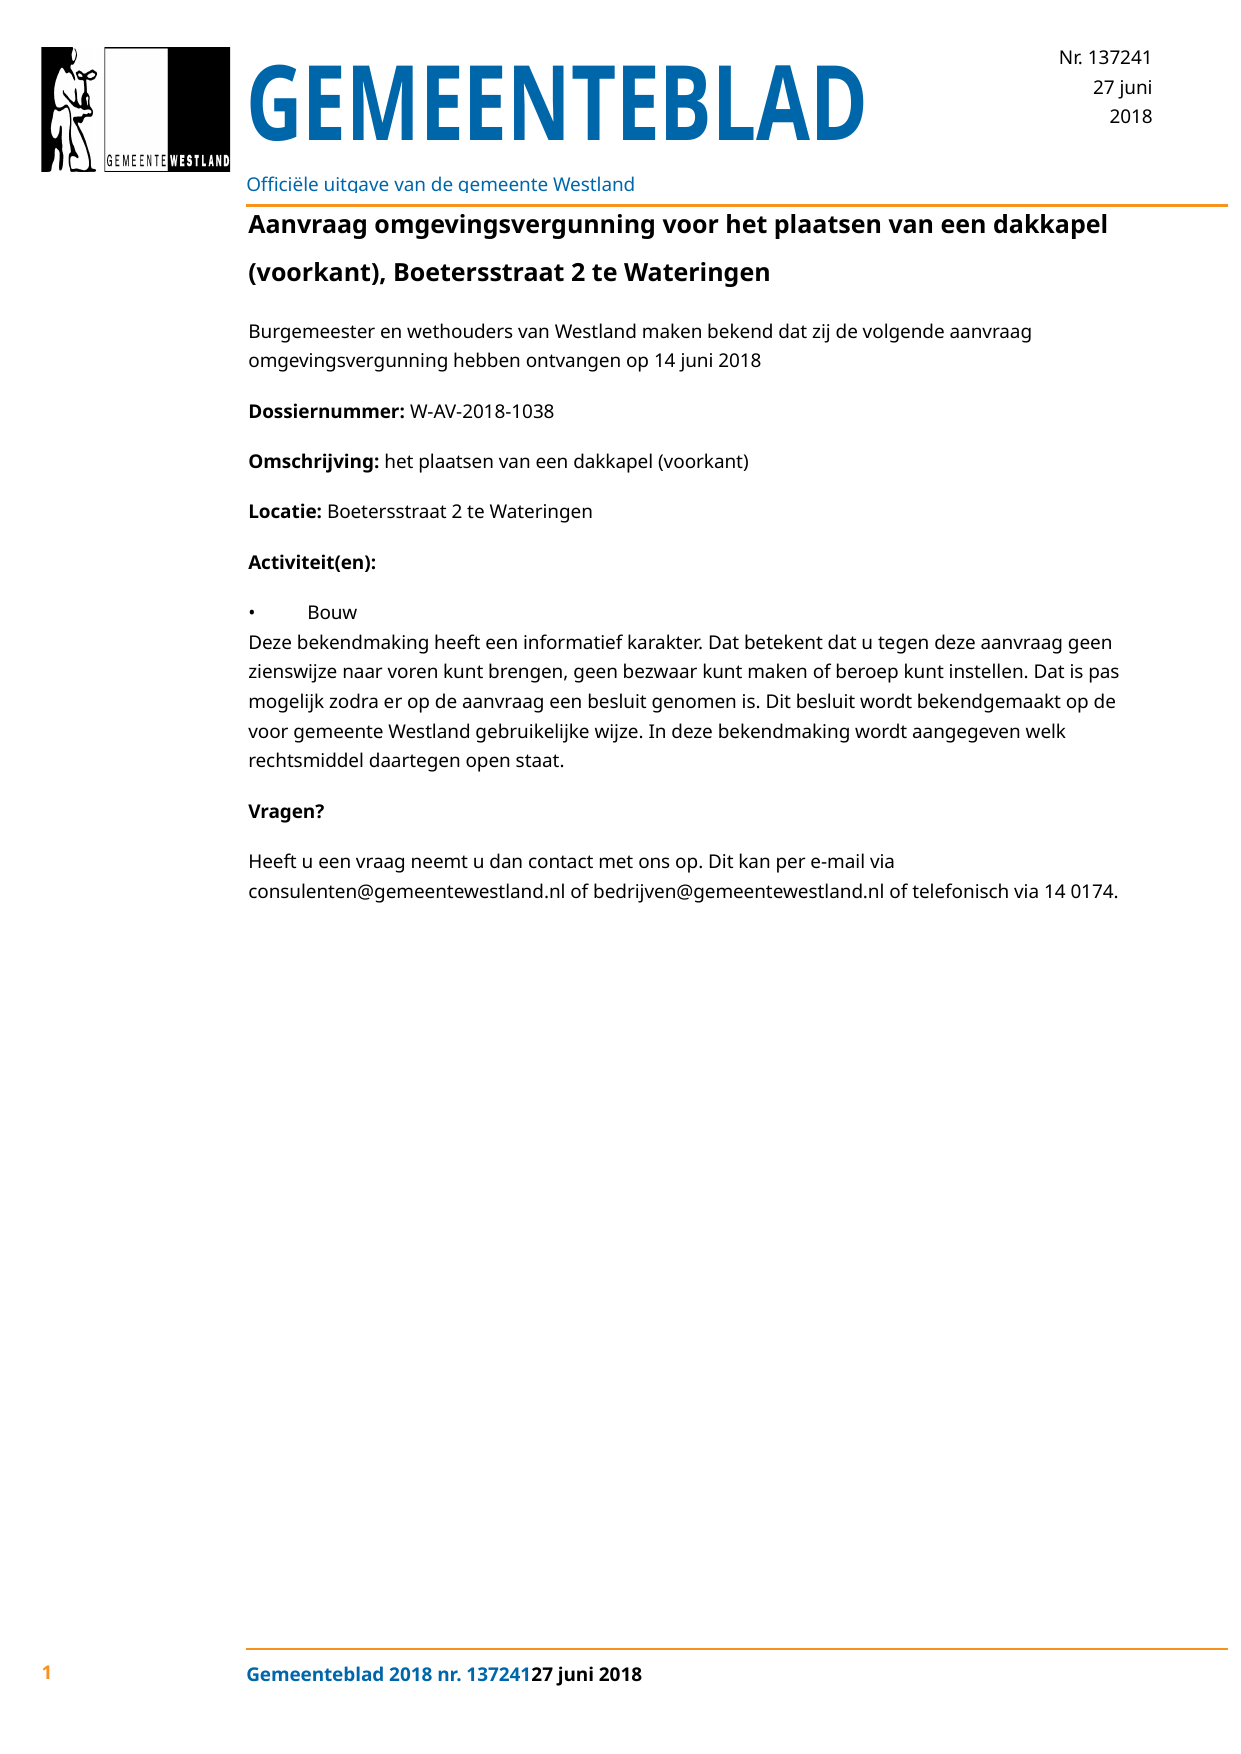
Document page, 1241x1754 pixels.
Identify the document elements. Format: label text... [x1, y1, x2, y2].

text Locatie: Boetersstraat 2 te Wateringen [248, 499, 1152, 524]
text Activiteit(en): [248, 549, 1152, 575]
text Heeft u een vraag neemt u dan contact met ons op. Dit kan per e-mail via consulenten@gemeentewestland.nl of bedrijven@gemeentewestland.nl of telefonisch via 14 0174. [248, 848, 1152, 904]
text Aanvraag omgevingsvergunning voor het plaatsen van een dakkapel (voorkant), Boetersstraat 2 te Wateringen [248, 207, 1152, 288]
text Omschrijving: het plaatsen van een dakkapel (voorkant) [248, 448, 1152, 474]
picture [41, 47, 231, 172]
text Burgemeester en wethouders van Westland maken bekend dat zij de volgende aanvraag omgevingsvergunning hebben ontvangen op 14 juni 2018 [248, 318, 1152, 373]
text Vragen? [248, 798, 1152, 824]
text Dossiernummer: W-AV-2018-1038 [248, 398, 1152, 424]
list Bouw [248, 599, 1152, 625]
text Deze bekendmaking heeft een informatief karakter. Dat betekent dat u tegen deze aanvraag geen zienswijze naar voren kunt brengen, geen bezwaar kunt maken of beroep kunt instellen. Dat is pas mogelijk zodra er op de aanvraag een besluit genomen is. Dit besluit wordt bekendgemaakt op de voor gemeente Westland gebruikelijke wijze. In deze bekendmaking wordt aangegeven welk rechtsmiddel daartegen open staat. [248, 629, 1152, 773]
